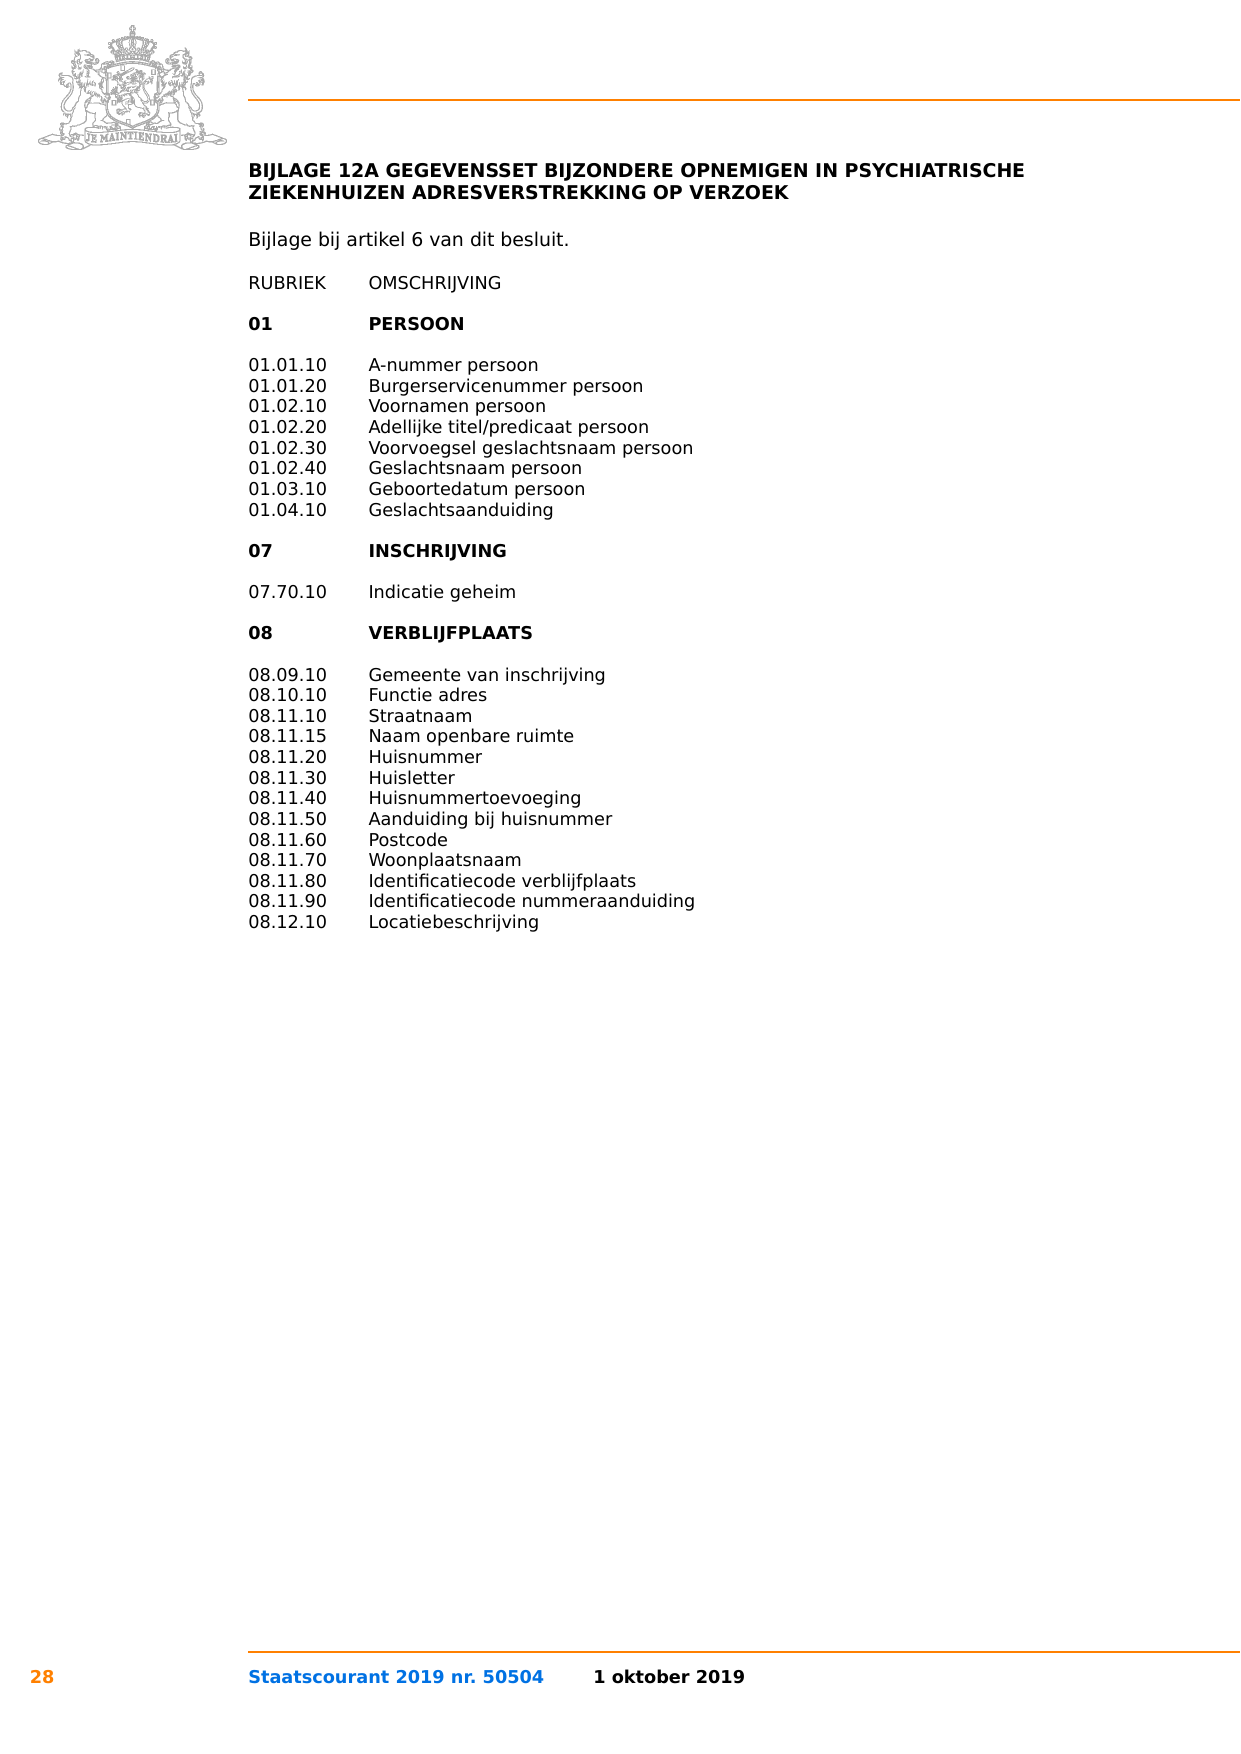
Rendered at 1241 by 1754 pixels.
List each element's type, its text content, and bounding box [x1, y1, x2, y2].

table_cell 08.11.30 [248, 768, 362, 788]
table_cell INSCHRIJVING [363, 541, 1163, 561]
table_cell Naam openbare ruimte [363, 726, 1163, 747]
table_cell Identificatiecode verblijfplaats [363, 871, 1163, 891]
text Bijlage bij artikel 6 van dit besluit. [248, 229, 1163, 251]
table_cell 08.11.90 [248, 891, 362, 912]
table_cell Geboortedatum persoon [363, 479, 1163, 499]
subtitle BIJLAGE 12A GEGEVENSSET BIJZONDERE OPNEMIGEN IN PSYCHIATRISCHE ZIEKENHUIZEN ADRESVERSTREKKING OP VERZOEK [248, 160, 1163, 204]
table_cell [363, 644, 1163, 664]
table_cell [363, 520, 1163, 541]
table_cell [363, 293, 1163, 314]
table_cell 07.70.10 [248, 582, 362, 603]
table_cell 08.11.70 [248, 850, 362, 871]
table_cell VERBLIJFPLAATS [363, 623, 1163, 644]
table_cell [248, 603, 362, 623]
table_cell Postcode [363, 830, 1163, 850]
table_cell Burgerservicenummer persoon [363, 376, 1163, 396]
table_cell Indicatie geheim [363, 582, 1163, 603]
table_cell 08.11.20 [248, 747, 362, 768]
table_cell 08.11.40 [248, 788, 362, 809]
table_cell 08.12.10 [248, 912, 362, 933]
table_cell 08 [248, 623, 362, 644]
table_cell [363, 335, 1163, 355]
picture [38, 25, 227, 150]
table_cell 08.11.60 [248, 830, 362, 850]
table_cell 01.03.10 [248, 479, 362, 499]
table_cell [248, 335, 362, 355]
table_cell Aanduiding bij huisnummer [363, 809, 1163, 829]
table_cell Adellijke titel/predicaat persoon [363, 417, 1163, 438]
table_cell 01.02.40 [248, 458, 362, 479]
table_cell Gemeente van inschrijving [363, 665, 1163, 685]
table_cell 08.10.10 [248, 685, 362, 706]
table_cell Locatiebeschrijving [363, 912, 1163, 933]
table_cell Geslachtsaanduiding [363, 500, 1163, 520]
table_header RUBRIEK [248, 273, 362, 293]
table_cell 08.11.10 [248, 706, 362, 726]
table_cell Straatnaam [363, 706, 1163, 726]
table_cell Voornamen persoon [363, 396, 1163, 417]
table_cell 07 [248, 541, 362, 561]
table_cell [248, 520, 362, 541]
table_cell [248, 644, 362, 664]
table_cell A-nummer persoon [363, 355, 1163, 376]
table_cell Woonplaatsnaam [363, 850, 1163, 871]
table_cell 01 [248, 314, 362, 334]
table_header OMSCHRIJVING [363, 273, 1163, 293]
table_cell 08.11.80 [248, 871, 362, 891]
table_cell 01.02.10 [248, 396, 362, 417]
table_cell Geslachtsnaam persoon [363, 458, 1163, 479]
table_cell Huisnummer [363, 747, 1163, 768]
table_cell 08.11.15 [248, 726, 362, 747]
table_cell [248, 293, 362, 314]
table_cell 08.09.10 [248, 665, 362, 685]
table_cell Functie adres [363, 685, 1163, 706]
table_cell Identificatiecode nummeraanduiding [363, 891, 1163, 912]
table_cell 01.01.10 [248, 355, 362, 376]
table_cell [248, 561, 362, 582]
table_cell Voorvoegsel geslachtsnaam persoon [363, 438, 1163, 458]
table_cell 08.11.50 [248, 809, 362, 829]
table_cell 01.04.10 [248, 500, 362, 520]
table_cell 01.02.30 [248, 438, 362, 458]
table_cell 01.01.20 [248, 376, 362, 396]
table_cell [363, 603, 1163, 623]
table_cell Huisletter [363, 768, 1163, 788]
table_cell Huisnummertoevoeging [363, 788, 1163, 809]
table_cell PERSOON [363, 314, 1163, 334]
table_cell [363, 561, 1163, 582]
table_cell 01.02.20 [248, 417, 362, 438]
